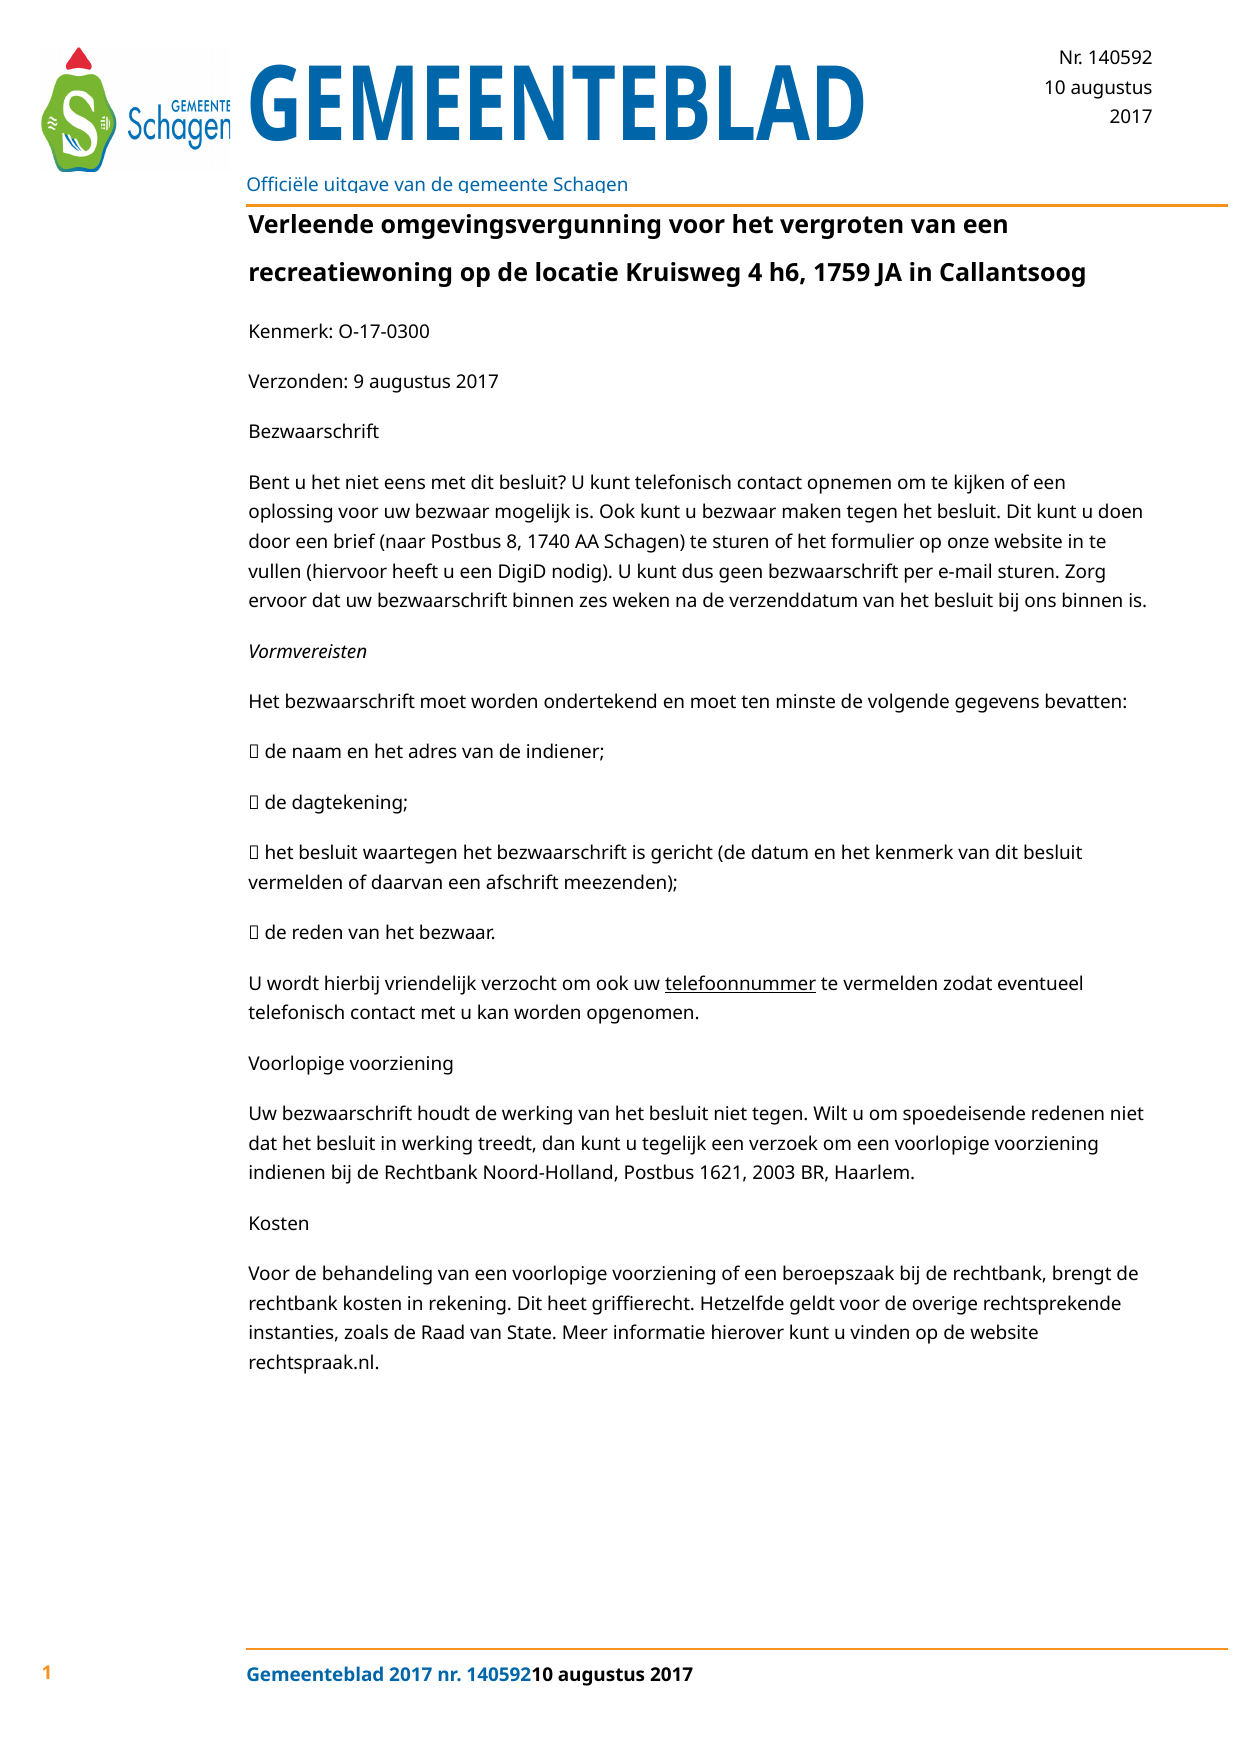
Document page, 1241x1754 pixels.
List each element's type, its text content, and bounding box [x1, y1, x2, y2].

text Uw bezwaarschrift houdt de werking van het besluit niet tegen. Wilt u om spoedeisende redenen niet dat het besluit in werking treedt, dan kunt u tegelijk een verzoek om een voorlopige voorziening indienen bij de Rechtbank Noord-Holland, Postbus 1621, 2003 BR, Haarlem. [248, 1100, 1152, 1185]
text Kenmerk: O-17-0300 [248, 318, 1152, 344]
text  de naam en het adres van de indiener; [248, 739, 1152, 764]
text Bezwaarschrift [248, 419, 1152, 444]
text  de dagtekening; [248, 789, 1152, 815]
text Verzonden: 9 augustus 2017 [248, 368, 1152, 394]
text U wordt hierbij vriendelijk verzocht om ook uw telefoonnummer te vermelden zodat eventueel telefonisch contact met u kan worden opgenomen. [248, 970, 1152, 1025]
text Vormvereisten [248, 638, 1152, 664]
text Bent u het niet eens met dit besluit? U kunt telefonisch contact opnemen om te kijken of een oplossing voor uw bezwaar mogelijk is. Ook kunt u bezwaar maken tegen het besluit. Dit kunt u doen door een brief (naar Postbus 8, 1740 AA Schagen) te sturen of het formulier op onze website in te vullen (hiervoor heeft u een DigiD nodig). U kunt dus geen bezwaarschrift per e-mail sturen. Zorg ervoor dat uw bezwaarschrift binnen zes weken na de verzenddatum van het besluit bij ons binnen is. [248, 469, 1152, 613]
text Voorlopige voorziening [248, 1050, 1152, 1076]
text Verleende omgevingsvergunning voor het vergroten van een recreatiewoning op de locatie Kruisweg 4 h6, 1759 JA in Callantsoog [248, 207, 1152, 288]
text Kosten [248, 1210, 1152, 1236]
text Voor de behandeling van een voorlopige voorziening of een beroepszaak bij de rechtbank, brengt de rechtbank kosten in rekening. Dit heet griffierecht. Hetzelfde geldt voor de overige rechtsprekende instanties, zoals de Raad van State. Meer informatie hierover kunt u vinden op de website rechtspraak.nl. [248, 1260, 1152, 1375]
text  het besluit waartegen het bezwaarschrift is gericht (de datum en het kenmerk van dit besluit vermelden of daarvan een afschrift meezenden); [248, 839, 1152, 895]
text  de reden van het bezwaar. [248, 919, 1152, 945]
text Het bezwaarschrift moet worden ondertekend en moet ten minste de volgende gegevens bevatten: [248, 688, 1152, 714]
picture [41, 47, 231, 172]
